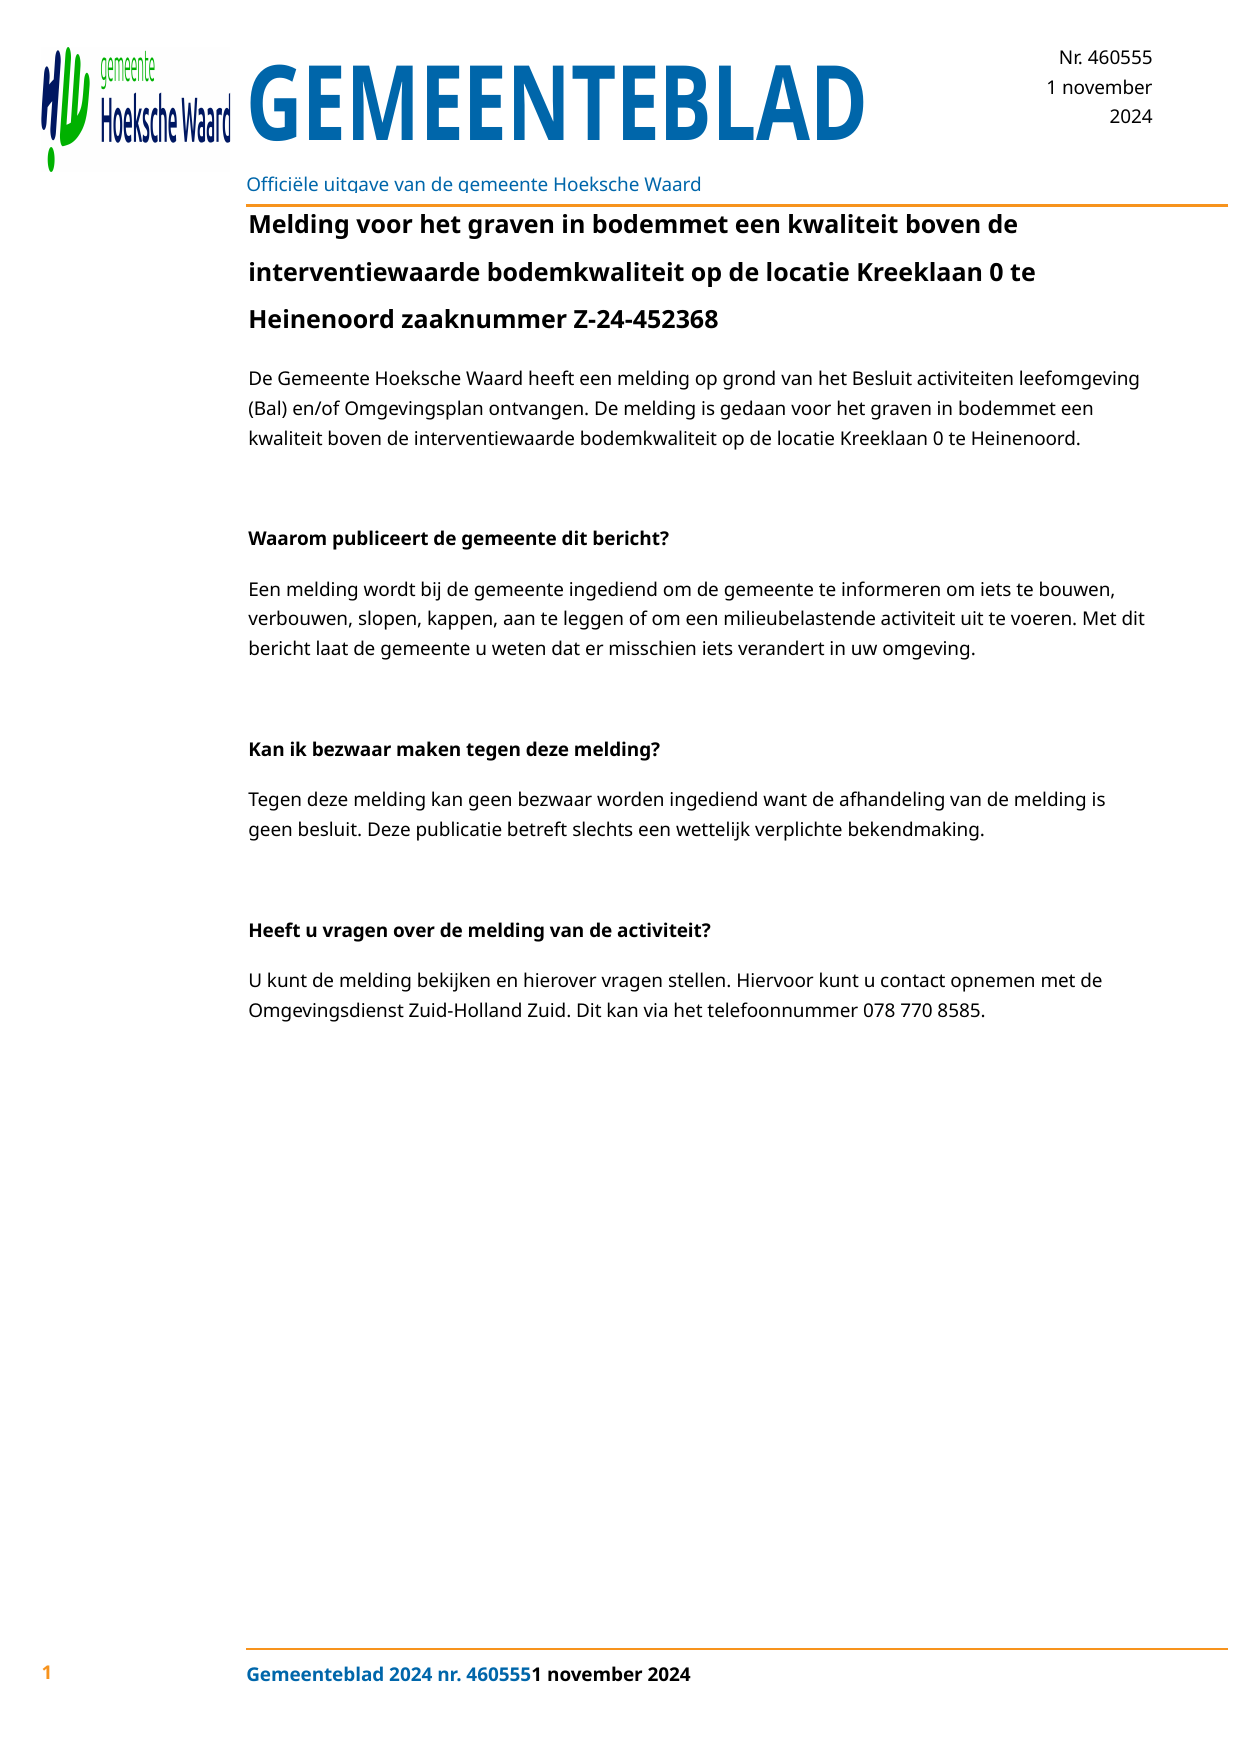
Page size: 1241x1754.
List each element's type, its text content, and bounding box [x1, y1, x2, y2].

text Een melding wordt bij de gemeente ingediend om de gemeente te informeren om iets te bouwen, verbouwen, slopen, kappen, aan te leggen of om een milieubelastende activiteit uit te voeren. Met dit bericht laat de gemeente u weten dat er misschien iets verandert in uw omgeving. [248, 576, 1152, 661]
picture [41, 47, 231, 172]
text Tegen deze melding kan geen bezwaar worden ingediend want de afhandeling van de melding is geen besluit. Deze publicatie betreft slechts een wettelijk verplichte bekendmaking. [248, 786, 1152, 842]
text Melding voor het graven in bodemmet een kwaliteit boven de interventiewaarde bodemkwaliteit op de locatie Kreeklaan 0 te Heinenoord zaaknummer Z-24-452368 [248, 207, 1152, 336]
text Heeft u vragen over de melding van de activiteit? [248, 917, 1152, 942]
text U kunt de melding bekijken en hierover vragen stellen. Hiervoor kunt u contact opnemen met de Omgevingsdienst Zuid-Holland Zuid. Dit kan via het telefoonnummer 078 770 8585. [248, 967, 1152, 1022]
text De Gemeente Hoeksche Waard heeft een melding op grond van het Besluit activiteiten leefomgeving (Bal) en/of Omgevingsplan ontvangen. De melding is gedaan voor het graven in bodemmet een kwaliteit boven de interventiewaarde bodemkwaliteit op de locatie Kreeklaan 0 te Heinenoord. [248, 366, 1152, 450]
text Waarom publiceert de gemeente dit bericht? [248, 526, 1152, 551]
text Kan ik bezwaar maken tegen deze melding? [248, 736, 1152, 762]
